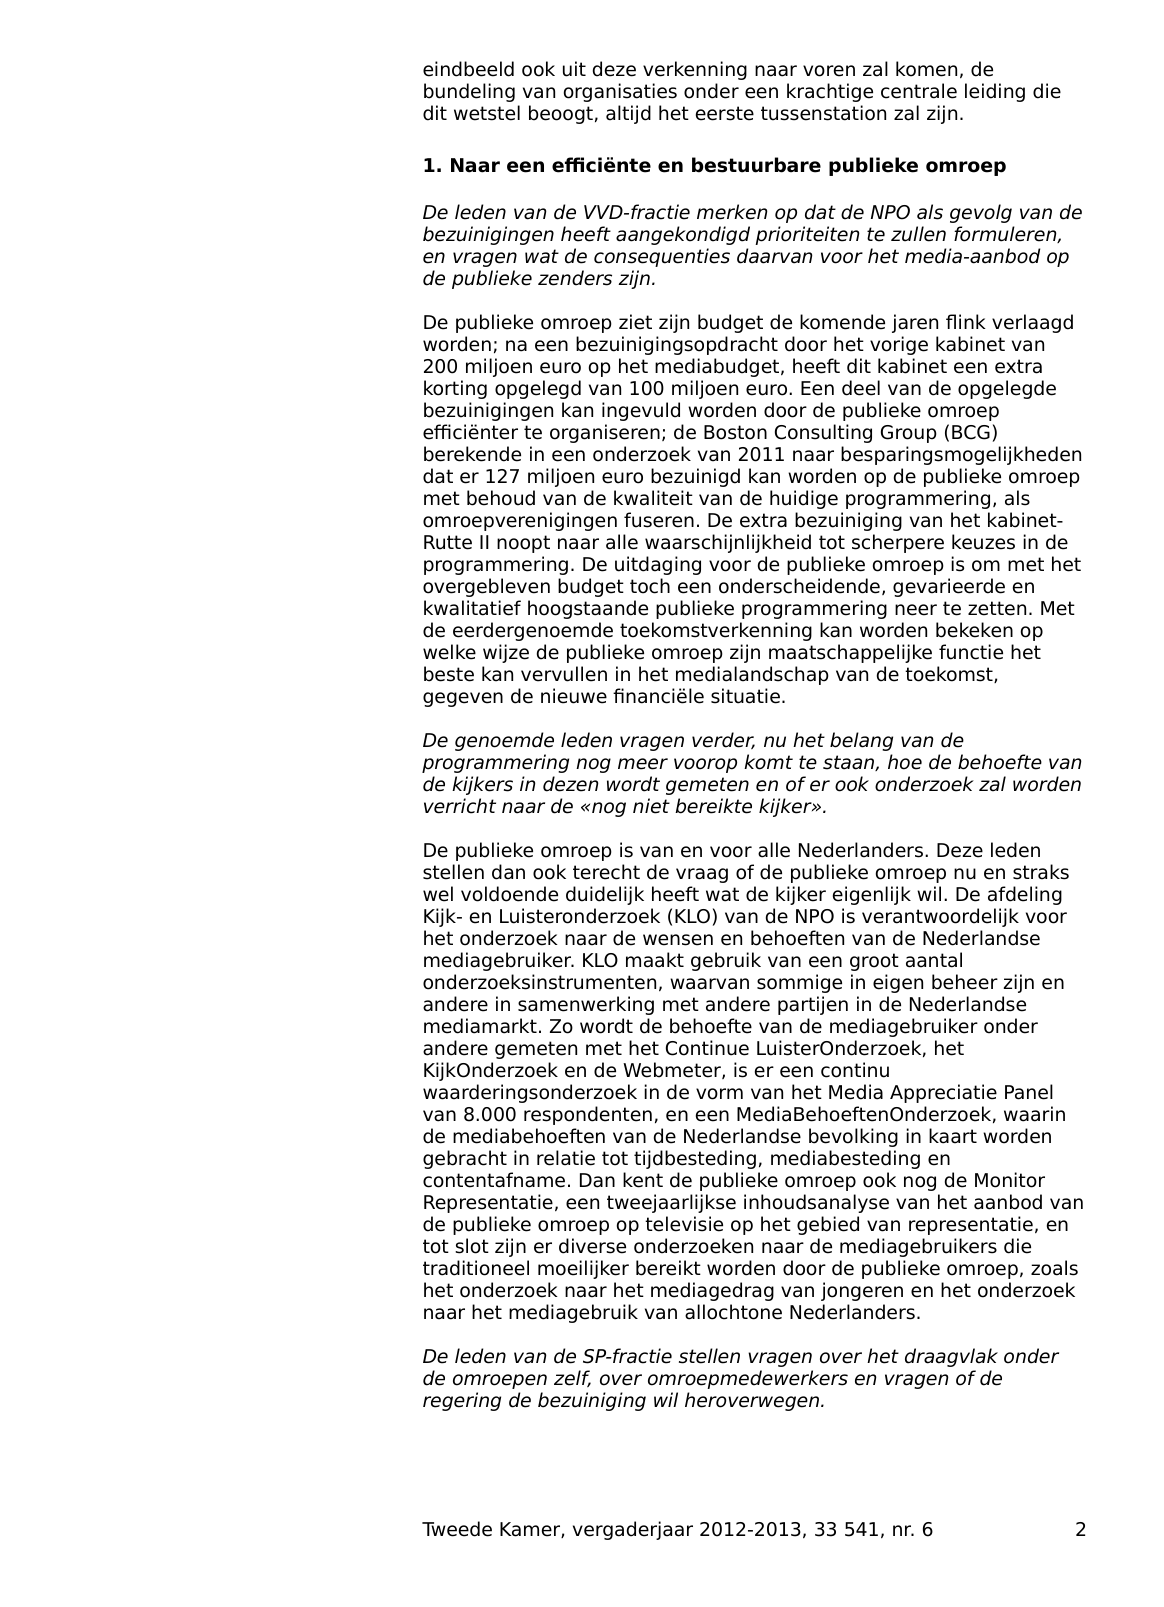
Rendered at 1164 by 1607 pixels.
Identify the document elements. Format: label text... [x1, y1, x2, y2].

text De genoemde leden vragen verder, nu het belang van de programmering nog meer voorop komt te staan, hoe de behoefte van de kijkers in dezen wordt gemeten en of er ook onderzoek zal worden verricht naar de «nog niet bereikte kijker». [422, 730, 1087, 818]
subtitle 1. Naar een efficiënte en bestuurbare publieke omroep [422, 155, 1087, 177]
text eindbeeld ook uit deze verkenning naar voren zal komen, de bundeling van organisaties onder een krachtige centrale leiding die dit wetstel beoogt, altijd het eerste tussenstation zal zijn. [422, 59, 1087, 125]
text De leden van de VVD-fractie merken op dat de NPO als gevolg van de bezuinigingen heeft aangekondigd prioriteiten te zullen formuleren, en vragen wat de consequenties daarvan voor het media-aanbod op de publieke zenders zijn. [422, 202, 1087, 290]
text De publieke omroep ziet zijn budget de komende jaren flink verlaagd worden; na een bezuinigingsopdracht door het vorige kabinet van 200 miljoen euro op het mediabudget, heeft dit kabinet een extra korting opgelegd van 100 miljoen euro. Een deel van de opgelegde bezuinigingen kan ingevuld worden door de publieke omroep efficiënter te organiseren; de Boston Consulting Group (BCG) berekende in een onderzoek van 2011 naar besparingsmogelijkheden dat er 127 miljoen euro bezuinigd kan worden op de publieke omroep met behoud van de kwaliteit van de huidige programmering, als omroepverenigingen fuseren. De extra bezuiniging van het kabinet-Rutte II noopt naar alle waarschijnlijkheid tot scherpere keuzes in de programmering. De uitdaging voor de publieke omroep is om met het overgebleven budget toch een onderscheidende, gevarieerde en kwalitatief hoogstaande publieke programmering neer te zetten. Met de eerdergenoemde toekomstverkenning kan worden bekeken op welke wijze de publieke omroep zijn maatschappelijke functie het beste kan vervullen in het medialandschap van de toekomst, gegeven de nieuwe financiële situatie. [422, 312, 1087, 708]
text De publieke omroep is van en voor alle Nederlanders. Deze leden stellen dan ook terecht de vraag of de publieke omroep nu en straks wel voldoende duidelijk heeft wat de kijker eigenlijk wil. De afdeling Kijk- en Luisteronderzoek (KLO) van de NPO is verantwoordelijk voor het onderzoek naar de wensen en behoeften van de Nederlandse mediagebruiker. KLO maakt gebruik van een groot aantal onderzoeksinstrumenten, waarvan sommige in eigen beheer zijn en andere in samenwerking met andere partijen in de Nederlandse mediamarkt. Zo wordt de behoefte van de mediagebruiker onder andere gemeten met het Continue LuisterOnderzoek, het KijkOnderzoek en de Webmeter, is er een continu waarderingsonderzoek in de vorm van het Media Appreciatie Panel van 8.000 respondenten, en een MediaBehoeftenOnderzoek, waarin de mediabehoeften van de Nederlandse bevolking in kaart worden gebracht in relatie tot tijdbesteding, mediabesteding en contentafname. Dan kent de publieke omroep ook nog de Monitor Representatie, een tweejaarlijkse inhoudsanalyse van het aanbod van de publieke omroep op televisie op het gebied van representatie, en tot slot zijn er diverse onderzoeken naar de mediagebruikers die traditioneel moeilijker bereikt worden door de publieke omroep, zoals het onderzoek naar het mediagedrag van jongeren en het onderzoek naar het mediagebruik van allochtone Nederlanders. [422, 840, 1087, 1323]
text De leden van de SP-fractie stellen vragen over het draagvlak onder de omroepen zelf, over omroepmedewerkers en vragen of de regering de bezuiniging wil heroverwegen. [422, 1346, 1087, 1412]
